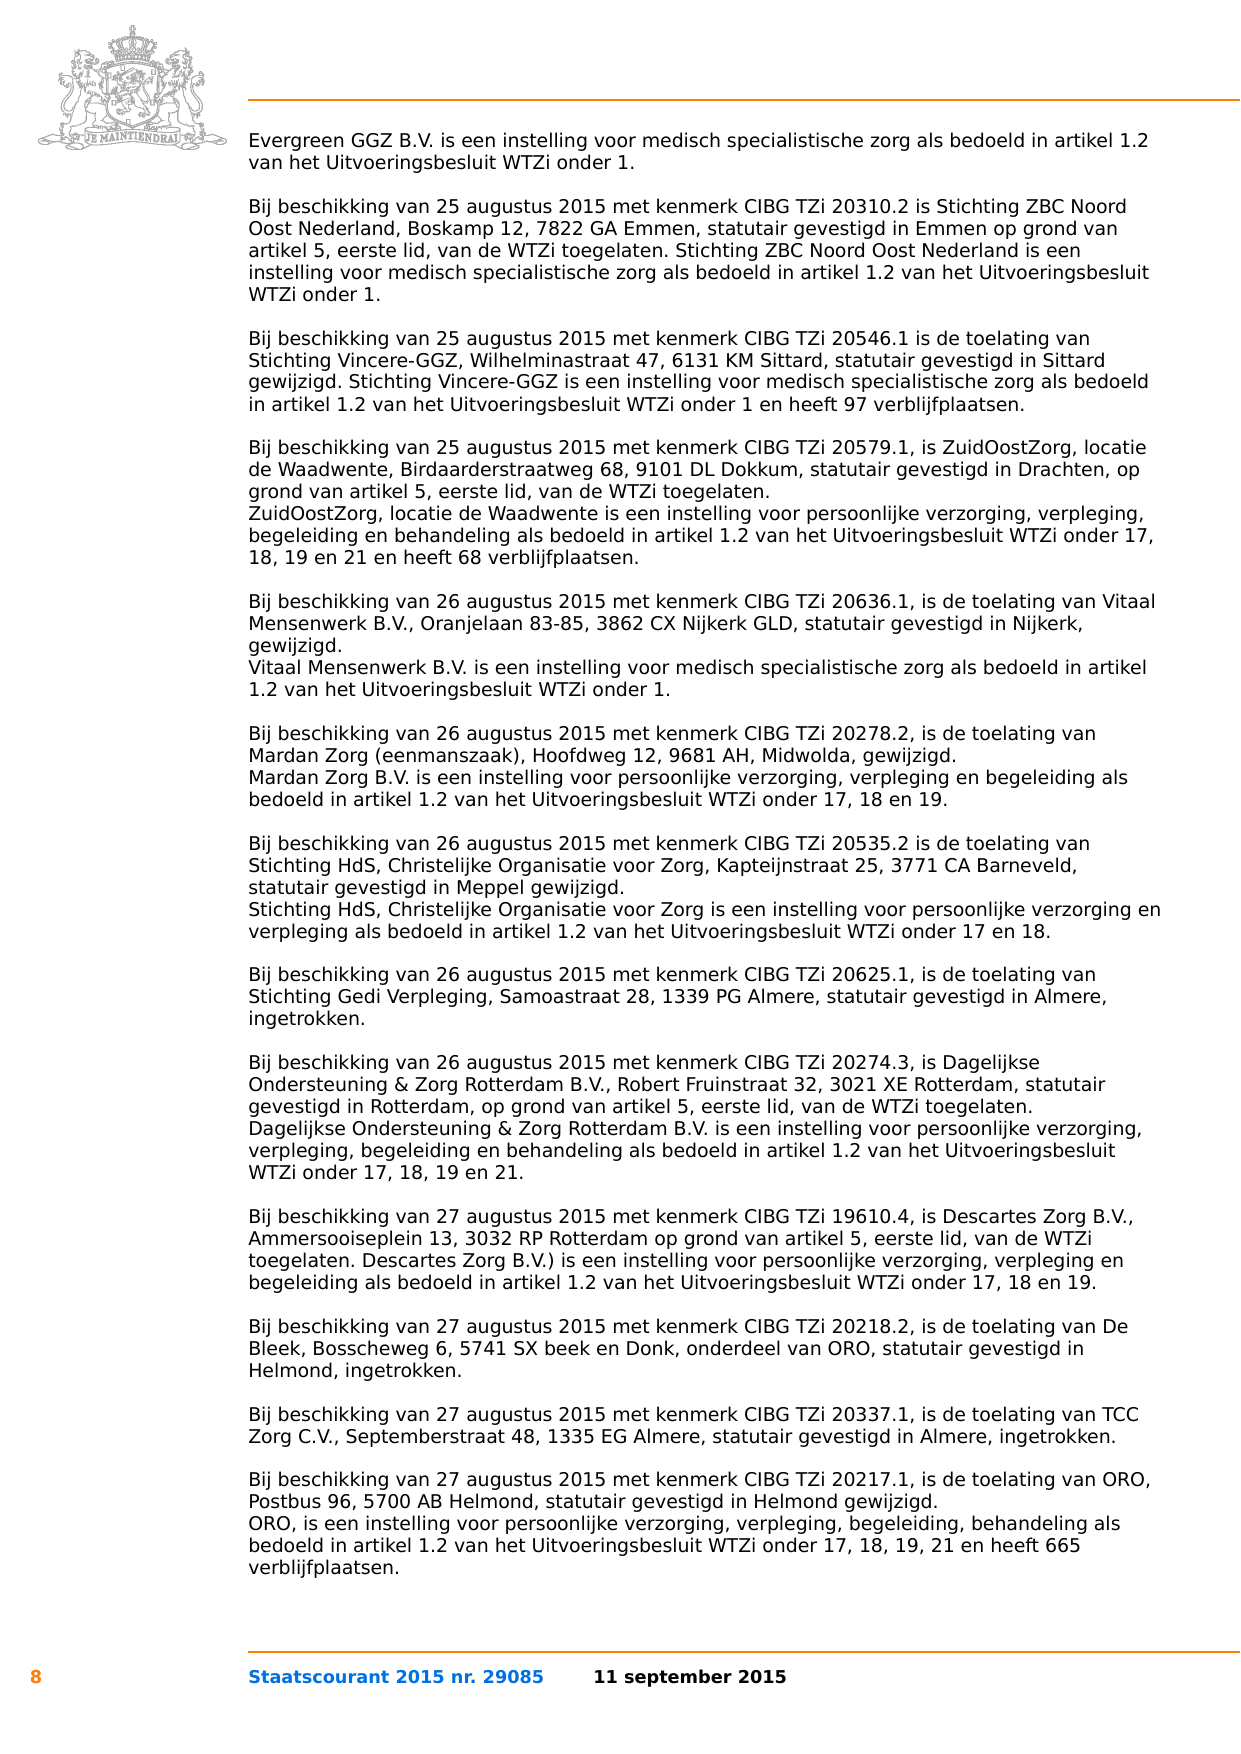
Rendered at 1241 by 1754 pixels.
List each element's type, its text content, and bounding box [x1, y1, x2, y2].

text Bij beschikking van 25 augustus 2015 met kenmerk CIBG TZi 20310.2 is Stichting ZBC Noord Oost Nederland, Boskamp 12, 7822 GA Emmen, statutair gevestigd in Emmen op grond van artikel 5, eerste lid, van de WTZi toegelaten. Stichting ZBC Noord Oost Nederland is een instelling voor medisch specialistische zorg als bedoeld in artikel 1.2 van het Uitvoeringsbesluit WTZi onder 1. [248, 196, 1163, 306]
text Bij beschikking van 25 augustus 2015 met kenmerk CIBG TZi 20579.1, is ZuidOostZorg, locatie de Waadwente, Birdaarderstraatweg 68, 9101 DL Dokkum, statutair gevestigd in Drachten, op grond van artikel 5, eerste lid, van de WTZi toegelaten. [248, 437, 1163, 503]
text Bij beschikking van 26 augustus 2015 met kenmerk CIBG TZi 20278.2, is de toelating van Mardan Zorg (eenmanszaak), Hoofdweg 12, 9681 AH, Midwolda, gewijzigd. [248, 723, 1163, 767]
text Evergreen GGZ B.V. is een instelling voor medisch specialistische zorg als bedoeld in artikel 1.2 van het Uitvoeringsbesluit WTZi onder 1. [248, 130, 1163, 174]
text Bij beschikking van 27 augustus 2015 met kenmerk CIBG TZi 20337.1, is de toelating van TCC Zorg C.V., Septemberstraat 48, 1335 EG Almere, statutair gevestigd in Almere, ingetrokken. [248, 1403, 1163, 1447]
text Dagelijkse Ondersteuning & Zorg Rotterdam B.V. is een instelling voor persoonlijke verzorging, verpleging, begeleiding en behandeling als bedoeld in artikel 1.2 van het Uitvoeringsbesluit WTZi onder 17, 18, 19 en 21. [248, 1118, 1163, 1184]
text Bij beschikking van 26 augustus 2015 met kenmerk CIBG TZi 20535.2 is de toelating van Stichting HdS, Christelijke Organisatie voor Zorg, Kapteijnstraat 25, 3771 CA Barneveld, statutair gevestigd in Meppel gewijzigd. [248, 833, 1163, 898]
text Bij beschikking van 25 augustus 2015 met kenmerk CIBG TZi 20546.1 is de toelating van Stichting Vincere-GGZ, Wilhelminastraat 47, 6131 KM Sittard, statutair gevestigd in Sittard gewijzigd. Stichting Vincere-GGZ is een instelling voor medisch specialistische zorg als bedoeld in artikel 1.2 van het Uitvoeringsbesluit WTZi onder 1 en heeft 97 verblijfplaatsen. [248, 327, 1163, 415]
picture [38, 25, 227, 150]
text Bij beschikking van 26 augustus 2015 met kenmerk CIBG TZi 20625.1, is de toelating van Stichting Gedi Verpleging, Samoastraat 28, 1339 PG Almere, statutair gevestigd in Almere, ingetrokken. [248, 964, 1163, 1030]
text Bij beschikking van 26 augustus 2015 met kenmerk CIBG TZi 20636.1, is de toelating van Vitaal Mensenwerk B.V., Oranjelaan 83-85, 3862 CX Nijkerk GLD, statutair gevestigd in Nijkerk, gewijzigd. [248, 591, 1163, 657]
text Mardan Zorg B.V. is een instelling voor persoonlijke verzorging, verpleging en begeleiding als bedoeld in artikel 1.2 van het Uitvoeringsbesluit WTZi onder 17, 18 en 19. [248, 767, 1163, 811]
text ORO, is een instelling voor persoonlijke verzorging, verpleging, begeleiding, behandeling als bedoeld in artikel 1.2 van het Uitvoeringsbesluit WTZi onder 17, 18, 19, 21 en heeft 665 verblijfplaatsen. [248, 1513, 1163, 1579]
text Bij beschikking van 27 augustus 2015 met kenmerk CIBG TZi 19610.4, is Descartes Zorg B.V., Ammersooiseplein 13, 3032 RP Rotterdam op grond van artikel 5, eerste lid, van de WTZi toegelaten. Descartes Zorg B.V.) is een instelling voor persoonlijke verzorging, verpleging en begeleiding als bedoeld in artikel 1.2 van het Uitvoeringsbesluit WTZi onder 17, 18 en 19. [248, 1206, 1163, 1294]
text ZuidOostZorg, locatie de Waadwente is een instelling voor persoonlijke verzorging, verpleging, begeleiding en behandeling als bedoeld in artikel 1.2 van het Uitvoeringsbesluit WTZi onder 17, 18, 19 en 21 en heeft 68 verblijfplaatsen. [248, 503, 1163, 569]
text Bij beschikking van 27 augustus 2015 met kenmerk CIBG TZi 20217.1, is de toelating van ORO, Postbus 96, 5700 AB Helmond, statutair gevestigd in Helmond gewijzigd. [248, 1469, 1163, 1513]
text Bij beschikking van 27 augustus 2015 met kenmerk CIBG TZi 20218.2, is de toelating van De Bleek, Bosscheweg 6, 5741 SX beek en Donk, onderdeel van ORO, statutair gevestigd in Helmond, ingetrokken. [248, 1316, 1163, 1382]
text Stichting HdS, Christelijke Organisatie voor Zorg is een instelling voor persoonlijke verzorging en verpleging als bedoeld in artikel 1.2 van het Uitvoeringsbesluit WTZi onder 17 en 18. [248, 898, 1163, 942]
text Bij beschikking van 26 augustus 2015 met kenmerk CIBG TZi 20274.3, is Dagelijkse Ondersteuning & Zorg Rotterdam B.V., Robert Fruinstraat 32, 3021 XE Rotterdam, statutair gevestigd in Rotterdam, op grond van artikel 5, eerste lid, van de WTZi toegelaten. [248, 1052, 1163, 1118]
text Vitaal Mensenwerk B.V. is een instelling voor medisch specialistische zorg als bedoeld in artikel 1.2 van het Uitvoeringsbesluit WTZi onder 1. [248, 657, 1163, 701]
